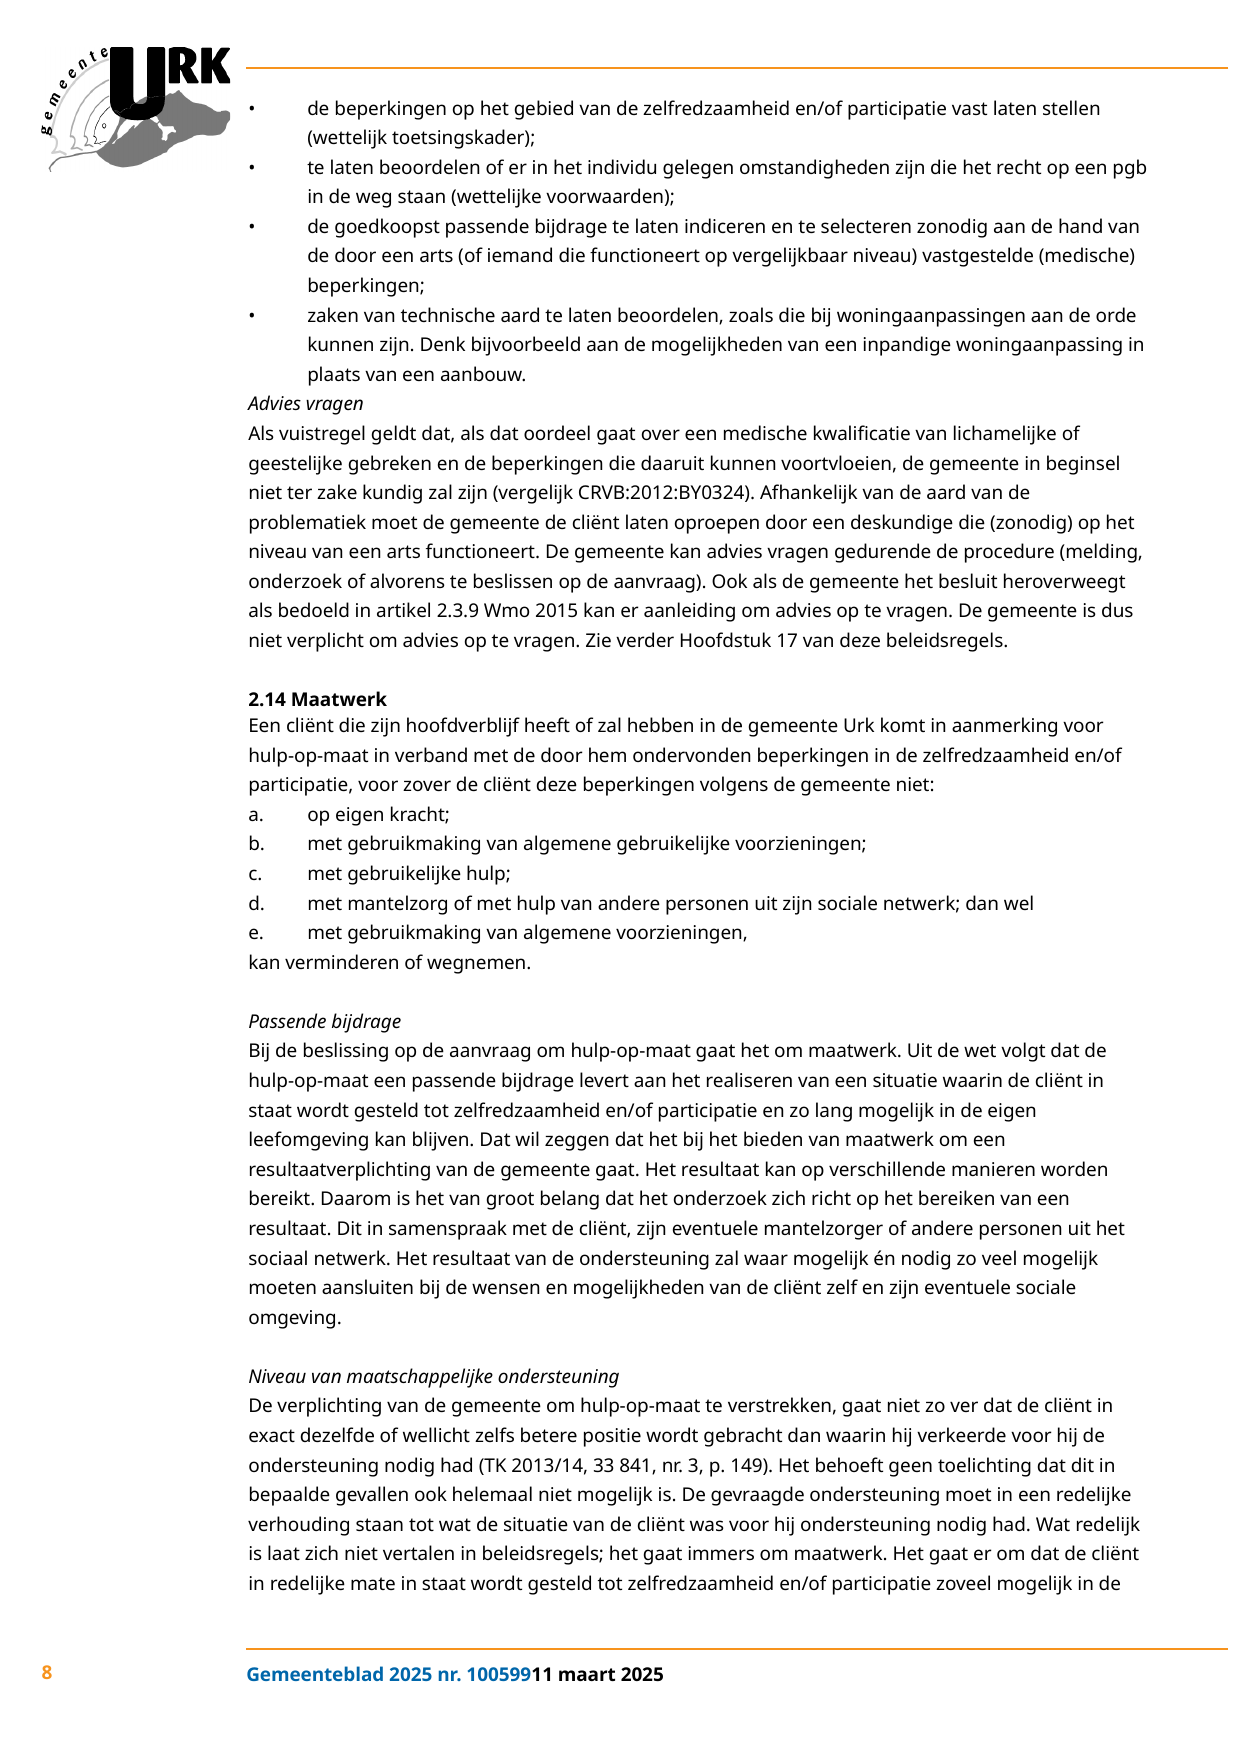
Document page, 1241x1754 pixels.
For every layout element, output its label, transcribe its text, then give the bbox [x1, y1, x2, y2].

text Een cliënt die zijn hoofdverblijf heeft of zal hebben in de gemeente Urk komt in aanmerking voor hulp-op-maat in verband met de door hem ondervonden beperkingen in de zelfredzaamheid en/of participatie, voor zover de cliënt deze beperkingen volgens de gemeente niet: [248, 712, 1152, 797]
list op eigen kracht; [248, 801, 1152, 827]
text Niveau van maatschappelijke ondersteuning [248, 1363, 1152, 1389]
text kan verminderen of wegnemen. [248, 949, 1152, 974]
list met gebruikmaking van algemene gebruikelijke voorzieningen; [248, 831, 1152, 856]
list de goedkoopst passende bijdrage te laten indiceren en te selecteren zonodig aan de hand van de door een arts (of iemand die functioneert op vergelijkbaar niveau) vastgestelde (medische) beperkingen; [248, 213, 1152, 298]
text 2.14 Maatwerk [248, 686, 1152, 712]
list de beperkingen op het gebied van de zelfredzaamheid en/of participatie vast laten stellen (wettelijk toetsingskader); [248, 95, 1152, 150]
text De verplichting van de gemeente om hulp-op-maat te verstrekken, gaat niet zo ver dat de cliënt in exact dezelfde of wellicht zelfs betere positie wordt gebracht dan waarin hij verkeerde voor hij de ondersteuning nodig had (TK 2013/14, 33 841, nr. 3, p. 149). Het behoeft geen toelichting dat dit in bepaalde gevallen ook helemaal niet mogelijk is. De gevraagde ondersteuning moet in een redelijke verhouding staan tot wat de situatie van de cliënt was voor hij ondersteuning nodig had. Wat redelijk is laat zich niet vertalen in beleidsregels; het gaat immers om maatwerk. Het gaat er om dat de cliënt in redelijke mate in staat wordt gesteld tot zelfredzaamheid en/of participatie zoveel mogelijk in de [248, 1393, 1152, 1596]
list met mantelzorg of met hulp van andere personen uit zijn sociale netwerk; dan wel [248, 890, 1152, 915]
text Passende bijdrage [248, 1008, 1152, 1034]
list te laten beoordelen of er in het individu gelegen omstandigheden zijn die het recht op een pgb in de weg staan (wettelijke voorwaarden); [248, 154, 1152, 209]
text Bij de beslissing op de aanvraag om hulp-op-maat gaat het om maatwerk. Uit de wet volgt dat de hulp-op-maat een passende bijdrage levert aan het realiseren van een situatie waarin de cliënt in staat wordt gesteld tot zelfredzaamheid en/of participatie en zo lang mogelijk in de eigen leefomgeving kan blijven. Dat wil zeggen dat het bij het bieden van maatwerk om een resultaatverplichting van de gemeente gaat. Het resultaat kan op verschillende manieren worden bereikt. Daarom is het van groot belang dat het onderzoek zich richt op het bereiken van een resultaat. Dit in samenspraak met de cliënt, zijn eventuele mantelzorger of andere personen uit het sociaal netwerk. Het resultaat van de ondersteuning zal waar mogelijk én nodig zo veel mogelijk moeten aansluiten bij de wensen en mogelijkheden van de cliënt zelf en zijn eventuele sociale omgeving. [248, 1038, 1152, 1329]
list zaken van technische aard te laten beoordelen, zoals die bij woningaanpassingen aan de orde kunnen zijn. Denk bijvoorbeeld aan de mogelijkheden van een inpandige woningaanpassing in plaats van een aanbouw. [248, 302, 1152, 387]
list met gebruikelijke hulp; [248, 860, 1152, 886]
list met gebruikmaking van algemene voorzieningen, [248, 919, 1152, 945]
text Advies vragen [248, 391, 1152, 416]
picture [41, 47, 231, 172]
text Als vuistregel geldt dat, als dat oordeel gaat over een medische kwalificatie van lichamelijke of geestelijke gebreken en de beperkingen die daaruit kunnen voortvloeien, de gemeente in beginsel niet ter zake kundig zal zijn (vergelijk CRVB:2012:BY0324). Afhankelijk van de aard van de problematiek moet de gemeente de cliënt laten oproepen door een deskundige die (zonodig) op het niveau van een arts functioneert. De gemeente kan advies vragen gedurende de procedure (melding, onderzoek of alvorens te beslissen op de aanvraag). Ook als de gemeente het besluit heroverweegt als bedoeld in artikel 2.3.9 Wmo 2015 kan er aanleiding om advies op te vragen. De gemeente is dus niet verplicht om advies op te vragen. Zie verder Hoofdstuk 17 van deze beleidsregels. [248, 420, 1152, 653]
